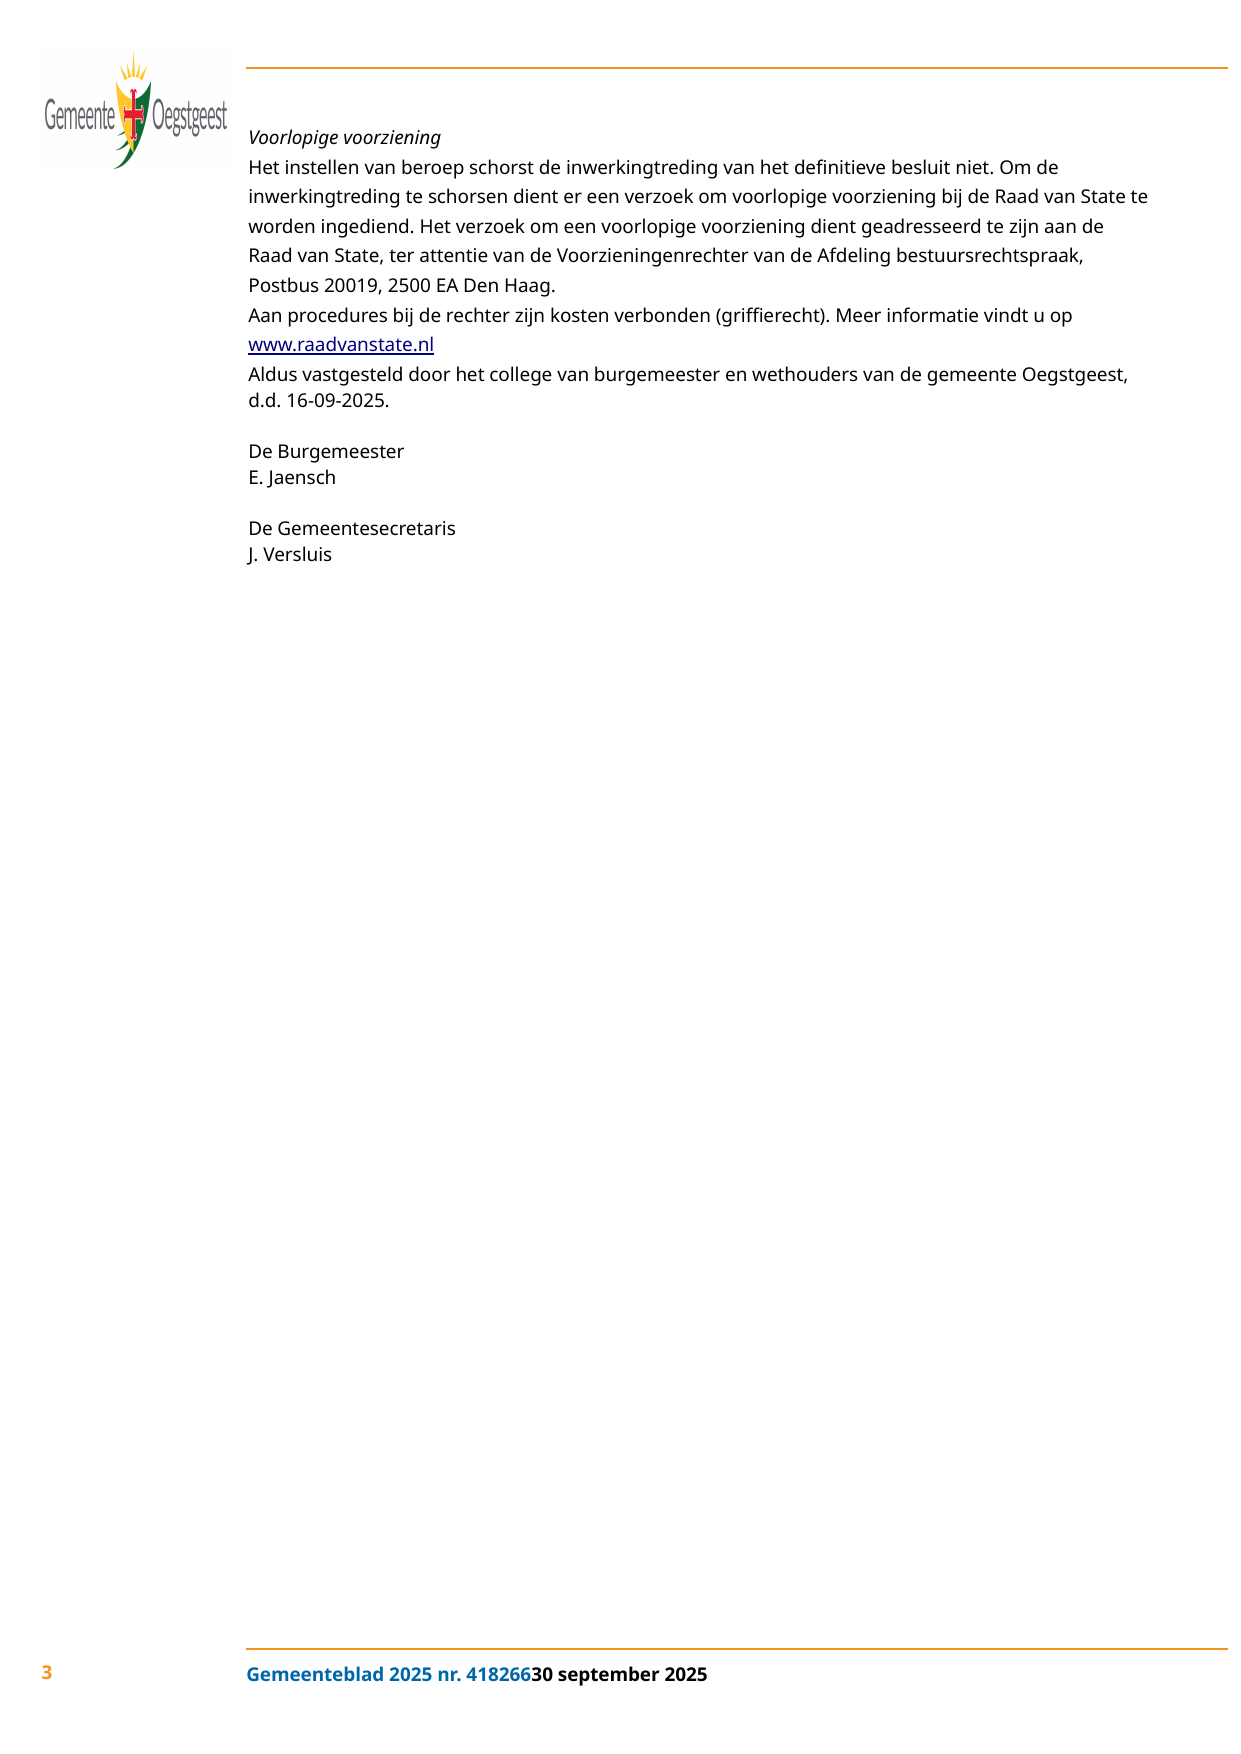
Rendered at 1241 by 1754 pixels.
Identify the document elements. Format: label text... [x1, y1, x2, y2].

text Aldus vastgesteld door het college van burgemeester en wethouders van de gemeente Oegstgeest, d.d. 16-09-2025. [248, 361, 1152, 412]
text Voorlopige voorziening [248, 124, 1152, 150]
text Het instellen van beroep schorst de inwerkingtreding van het definitieve besluit niet. Om de inwerkingtreding te schorsen dient er een verzoek om voorlopige voorziening bij de Raad van State te worden ingediend. Het verzoek om een voorlopige voorziening dient geadresseerd te zijn aan de Raad van State, ter attentie van de Voorzieningenrechter van de Afdeling bestuursrechtspraak, Postbus 20019, 2500 EA Den Haag. [248, 154, 1152, 298]
picture [41, 47, 231, 172]
text De Gemeentesecretaris [248, 515, 1152, 541]
text De Burgemeester [248, 438, 1152, 464]
text E. Jaensch [248, 464, 1152, 490]
text Aan procedures bij de rechter zijn kosten verbonden (griffierecht). Meer informatie vindt u op www.raadvanstate.nl [248, 302, 1152, 357]
text J. Versluis [248, 541, 1152, 567]
